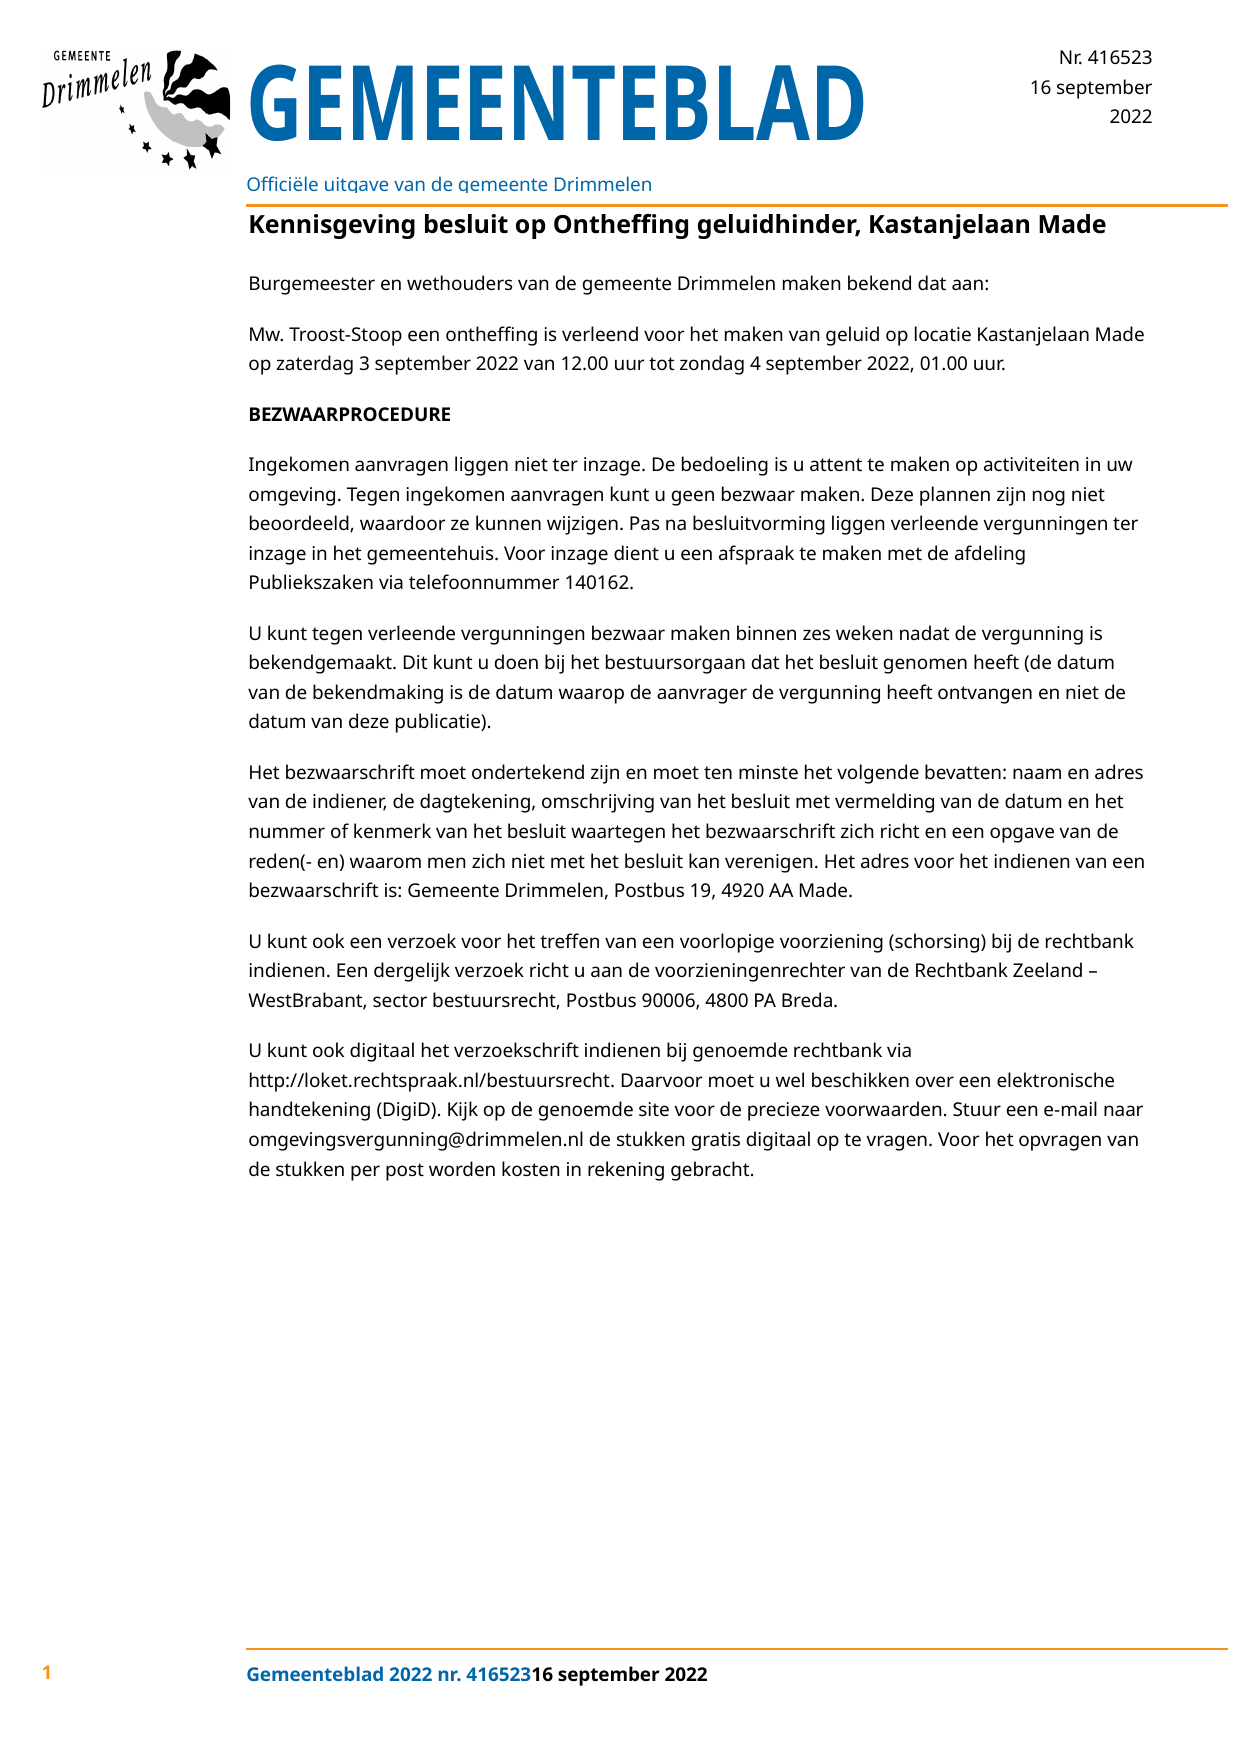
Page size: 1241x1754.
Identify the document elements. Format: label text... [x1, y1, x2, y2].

text Kennisgeving besluit op Ontheffing geluidhinder, Kastanjelaan Made [248, 207, 1152, 241]
text Ingekomen aanvragen liggen niet ter inzage. De bedoeling is u attent te maken op activiteiten in uw omgeving. Tegen ingekomen aanvragen kunt u geen bezwaar maken. Deze plannen zijn nog niet beoordeeld, waardoor ze kunnen wijzigen. Pas na besluitvorming liggen verleende vergunningen ter inzage in het gemeentehuis. Voor inzage dient u een afspraak te maken met de afdeling Publiekszaken via telefoonnummer 140162. [248, 451, 1152, 595]
text Het bezwaarschrift moet ondertekend zijn en moet ten minste het volgende bevatten: naam en adres van de indiener, de dagtekening, omschrijving van het besluit met vermelding van de datum en het nummer of kenmerk van het besluit waartegen het bezwaarschrift zich richt en een opgave van de reden(- en) waarom men zich niet met het besluit kan verenigen. Het adres voor het indienen van een bezwaarschrift is: Gemeente Drimmelen, Postbus 19, 4920 AA Made. [248, 759, 1152, 903]
text U kunt ook een verzoek voor het treffen van een voorlopige voorziening (schorsing) bij de rechtbank indienen. Een dergelijk verzoek richt u aan de voorzieningenrechter van de Rechtbank Zeeland – WestBrabant, sector bestuursrecht, Postbus 90006, 4800 PA Breda. [248, 928, 1152, 1013]
text Mw. Troost-Stoop een ontheffing is verleend voor het maken van geluid op locatie Kastanjelaan Made op zaterdag 3 september 2022 van 12.00 uur tot zondag 4 september 2022, 01.00 uur. [248, 321, 1152, 376]
text Burgemeester en wethouders van de gemeente Drimmelen maken bekend dat aan: [248, 270, 1152, 296]
text BEZWAARPROCEDURE [248, 401, 1152, 426]
picture [41, 47, 231, 172]
text U kunt tegen verleende vergunningen bezwaar maken binnen zes weken nadat de vergunning is bekendgemaakt. Dit kunt u doen bij het bestuursorgaan dat het besluit genomen heeft (de datum van de bekendmaking is de datum waarop de aanvrager de vergunning heeft ontvangen en niet de datum van deze publicatie). [248, 620, 1152, 734]
text U kunt ook digitaal het verzoekschrift indienen bij genoemde rechtbank via http://loket.rechtspraak.nl/bestuursrecht. Daarvoor moet u wel beschikken over een elektronische handtekening (DigiD). Kijk op de genoemde site voor de precieze voorwaarden. Stuur een e-mail naar omgevingsvergunning@drimmelen.nl de stukken gratis digitaal op te vragen. Voor het opvragen van de stukken per post worden kosten in rekening gebracht. [248, 1037, 1152, 1181]
